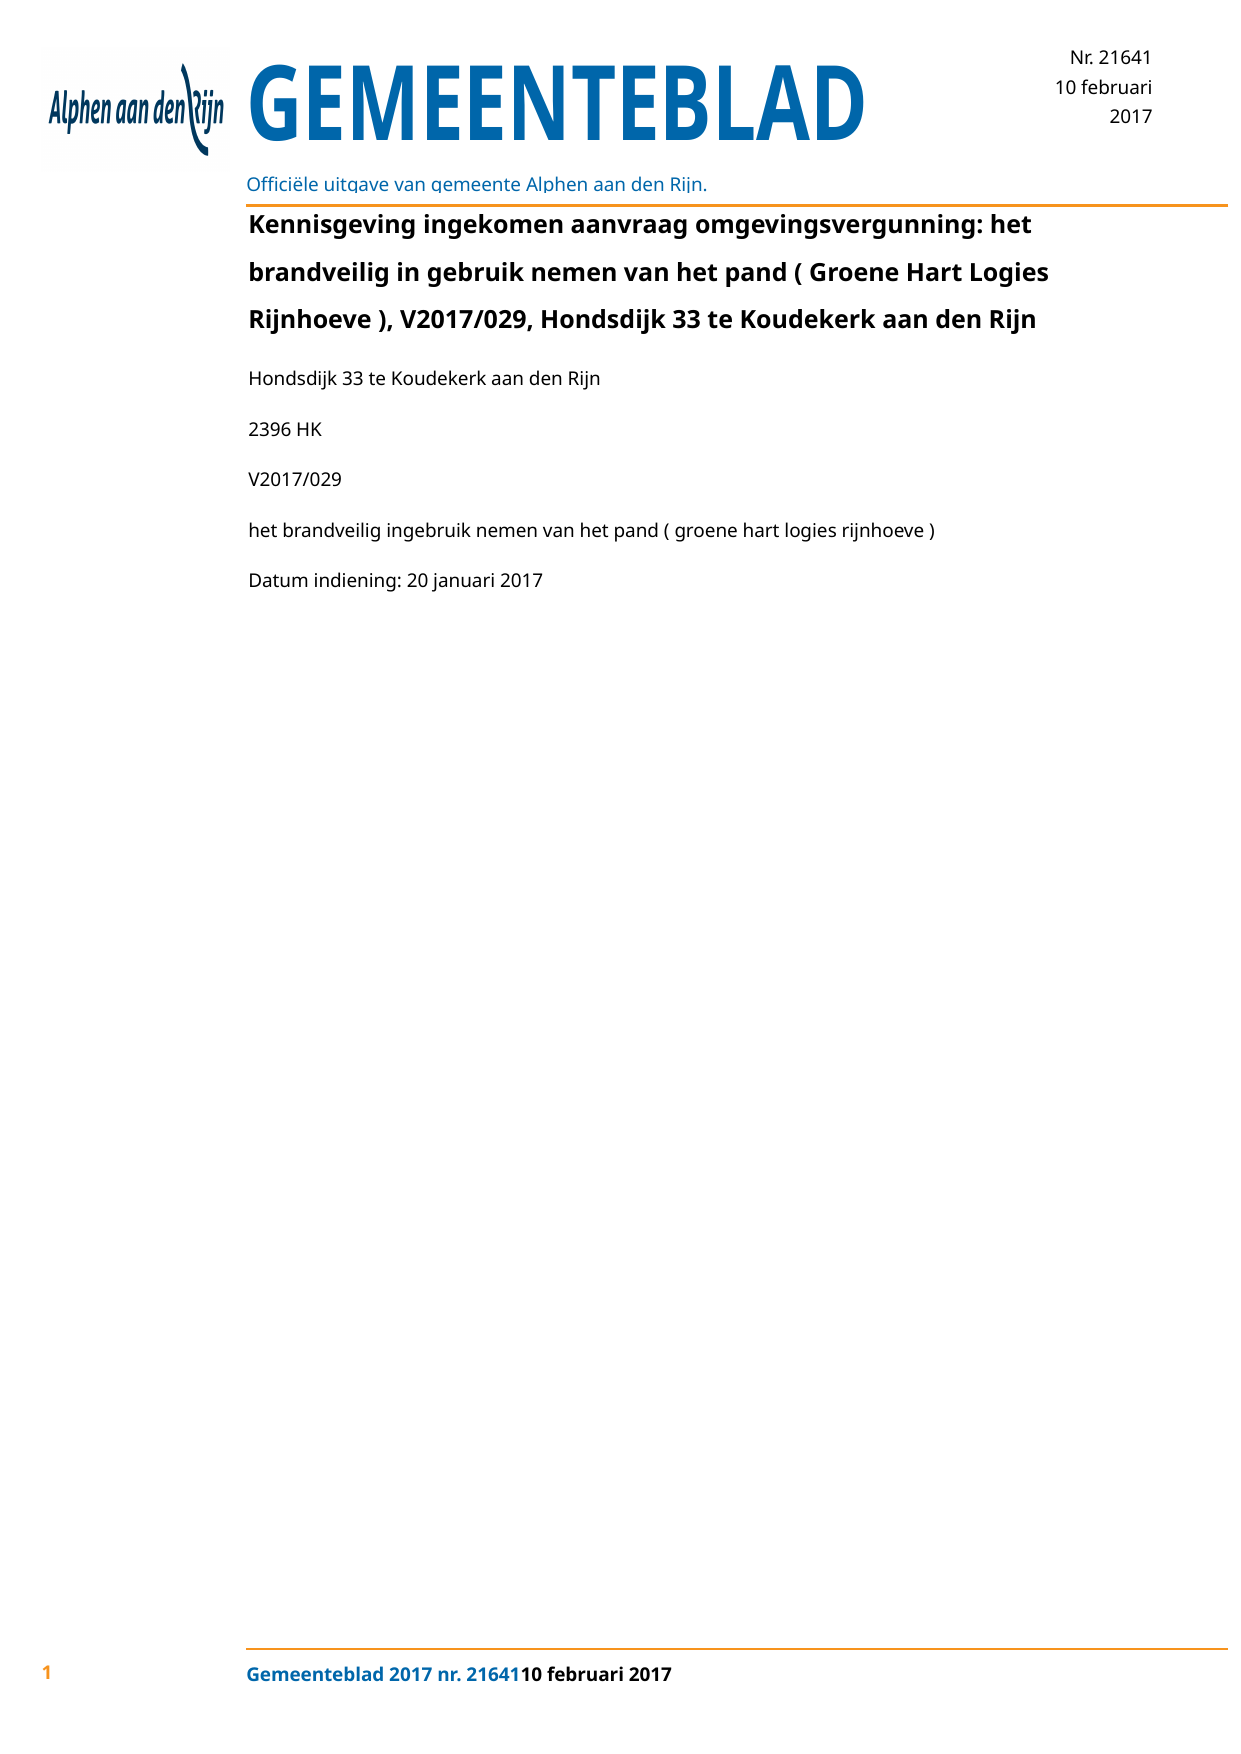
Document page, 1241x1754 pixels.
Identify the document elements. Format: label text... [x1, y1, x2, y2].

text V2017/029 [248, 466, 1152, 492]
text Kennisgeving ingekomen aanvraag omgevingsvergunning: het brandveilig in gebruik nemen van het pand ( Groene Hart Logies Rijnhoeve ), V2017/029, Hondsdijk 33 te Koudekerk aan den Rijn [248, 207, 1152, 336]
text het brandveilig ingebruik nemen van het pand ( groene hart logies rijnhoeve ) [248, 517, 1152, 542]
text Hondsdijk 33 te Koudekerk aan den Rijn [248, 366, 1152, 391]
text Datum indiening: 20 januari 2017 [248, 567, 1152, 593]
picture [41, 47, 231, 172]
text 2396 HK [248, 416, 1152, 442]
